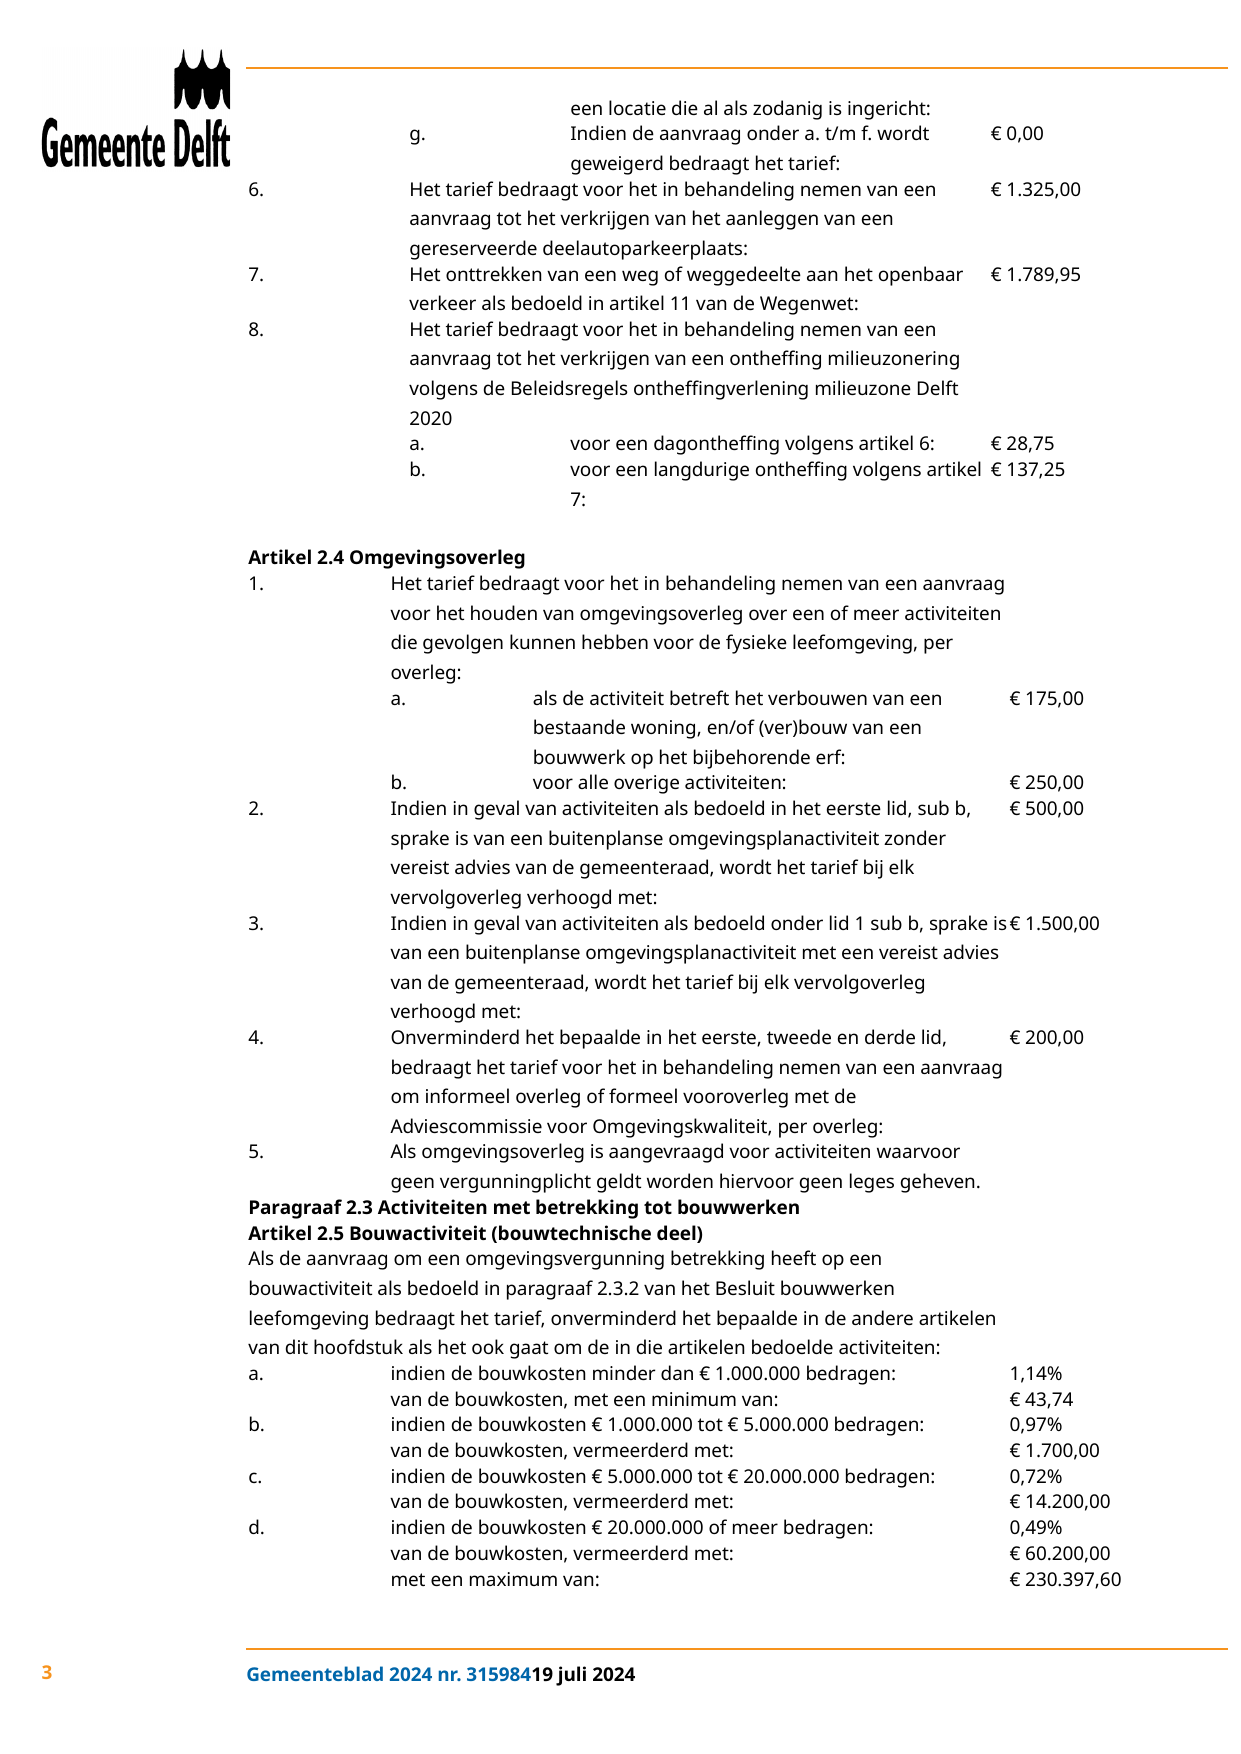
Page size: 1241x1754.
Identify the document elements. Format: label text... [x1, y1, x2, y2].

table_cell [1009, 1246, 1152, 1360]
table_cell 2. [248, 795, 390, 910]
table_cell € 230.397,60 [1009, 1566, 1152, 1592]
table_header Artikel 2.4 Omgevingsoverleg [248, 545, 1152, 570]
table_cell € 14.200,00 [1009, 1489, 1152, 1514]
table_cell indien de bouwkosten € 20.000.000 of meer bedragen: [390, 1514, 1009, 1540]
table_cell 5. [248, 1139, 390, 1194]
table_cell voor een dagontheffing volgens artikel 6: [570, 431, 991, 456]
table_cell 8. [248, 316, 409, 431]
table_cell 4. [248, 1024, 390, 1139]
table_cell [248, 456, 409, 512]
table_cell b. [390, 770, 533, 795]
table_cell [991, 316, 1152, 431]
table_cell Indien in geval van activiteiten als bedoeld onder lid 1 sub b, sprake is van een buitenplanse omgevingsplanactiviteit met een vereist advies van de gemeenteraad, wordt het tarief bij elk vervolgoverleg verhoogd met: [390, 910, 1009, 1024]
table_cell € 250,00 [1009, 770, 1152, 795]
table_cell [248, 770, 390, 795]
table_cell van de bouwkosten, vermeerderd met: [390, 1540, 1009, 1566]
table_cell 1,14% [1009, 1360, 1152, 1386]
table_cell € 1.500,00 [1009, 910, 1152, 1024]
table_cell 0,97% [1009, 1411, 1152, 1437]
table_cell b. [409, 456, 570, 512]
table_cell een locatie die al als zodanig is ingericht: [570, 95, 991, 121]
table_cell [248, 95, 409, 121]
table_cell [248, 1437, 390, 1463]
table_cell a. [409, 431, 570, 456]
table_cell € 1.325,00 [991, 176, 1152, 261]
table_cell Artikel 2.5 Bouwactiviteit (bouwtechnische deel) [248, 1220, 1152, 1246]
table_cell [248, 1566, 390, 1592]
table_cell Het tarief bedraagt voor het in behandeling nemen van een aanvraag tot het verkrijgen van een ontheffing milieuzonering volgens de Beleidsregels ontheffingverlening milieuzone Delft 2020 [409, 316, 991, 431]
table_cell € 0,00 [991, 121, 1152, 176]
table_cell Het onttrekken van een weg of weggedeelte aan het openbaar verkeer als bedoeld in artikel 11 van de Wegenwet: [409, 261, 991, 316]
table_cell als de activiteit betreft het verbouwen van een bestaande woning, en/of (ver)bouw van een bouwwerk op het bijbehorende erf: [533, 685, 1009, 769]
table_cell [248, 1489, 390, 1514]
table_cell Het tarief bedraagt voor het in behandeling nemen van een aanvraag tot het verkrijgen van het aanleggen van een gereserveerde deelautoparkeerplaats: [409, 176, 991, 261]
table_cell indien de bouwkosten € 5.000.000 tot € 20.000.000 bedragen: [390, 1463, 1009, 1489]
table_cell 3. [248, 910, 390, 1024]
table_cell € 137,25 [991, 456, 1152, 512]
table_cell [1009, 1139, 1152, 1194]
table_cell c. [248, 1463, 390, 1489]
table_cell van de bouwkosten, vermeerderd met: [390, 1437, 1009, 1463]
table_cell € 43,74 [1009, 1386, 1152, 1411]
table_cell Onverminderd het bepaalde in het eerste, tweede en derde lid, bedraagt het tarief voor het in behandeling nemen van een aanvraag om informeel overleg of formeel vooroverleg met de Adviescommissie voor Omgevingskwaliteit, per overleg: [390, 1024, 1009, 1139]
table_cell [248, 431, 409, 456]
table_cell € 60.200,00 [1009, 1540, 1152, 1566]
table_cell 0,72% [1009, 1463, 1152, 1489]
table_cell [409, 95, 570, 121]
table_cell € 500,00 [1009, 795, 1152, 910]
table_cell a. [390, 685, 533, 769]
table_cell Indien de aanvraag onder a. t/m f. wordt geweigerd bedraagt het tarief: [570, 121, 991, 176]
table_cell Als de aanvraag om een omgevingsvergunning betrekking heeft op een bouwactiviteit als bedoeld in paragraaf 2.3.2 van het Besluit bouwwerken leefomgeving bedraagt het tarief, onverminderd het bepaalde in de andere artikelen van dit hoofdstuk als het ook gaat om de in die artikelen bedoelde activiteiten: [248, 1246, 1009, 1360]
table_cell d. [248, 1514, 390, 1540]
table_cell indien de bouwkosten minder dan € 1.000.000 bedragen: [390, 1360, 1009, 1386]
table_cell van de bouwkosten, met een minimum van: [390, 1386, 1009, 1411]
table_cell [248, 685, 390, 769]
table_cell 6. [248, 176, 409, 261]
table_cell [1009, 570, 1152, 685]
table_cell van de bouwkosten, vermeerderd met: [390, 1489, 1009, 1514]
table_cell 1. [248, 570, 390, 685]
table_cell 0,49% [1009, 1514, 1152, 1540]
table_cell Het tarief bedraagt voor het in behandeling nemen van een aanvraag voor het houden van omgevingsoverleg over een of meer activiteiten die gevolgen kunnen hebben voor de fysieke leefomgeving, per overleg: [390, 570, 1009, 685]
table_cell voor een langdurige ontheffing volgens artikel 7: [570, 456, 991, 512]
picture [41, 47, 231, 172]
table_cell [248, 1386, 390, 1411]
table_cell b. [248, 1411, 390, 1437]
table_cell € 1.700,00 [1009, 1437, 1152, 1463]
table_cell indien de bouwkosten € 1.000.000 tot € 5.000.000 bedragen: [390, 1411, 1009, 1437]
table_cell € 175,00 [1009, 685, 1152, 769]
table_cell a. [248, 1360, 390, 1386]
table_cell 7. [248, 261, 409, 316]
table_cell [991, 95, 1152, 121]
table_cell [248, 1540, 390, 1566]
table_cell g. [409, 121, 570, 176]
table_cell € 28,75 [991, 431, 1152, 456]
table_cell met een maximum van: [390, 1566, 1009, 1592]
table_cell € 1.789,95 [991, 261, 1152, 316]
table_cell [248, 121, 409, 176]
table_cell voor alle overige activiteiten: [533, 770, 1009, 795]
table_cell € 200,00 [1009, 1024, 1152, 1139]
table_cell Paragraaf 2.3 Activiteiten met betrekking tot bouwwerken [248, 1194, 1152, 1220]
table_cell Indien in geval van activiteiten als bedoeld in het eerste lid, sub b, sprake is van een buitenplanse omgevingsplanactiviteit zonder vereist advies van de gemeenteraad, wordt het tarief bij elk vervolgoverleg verhoogd met: [390, 795, 1009, 910]
table_cell Als omgevingsoverleg is aangevraagd voor activiteiten waarvoor geen vergunningplicht geldt worden hiervoor geen leges geheven. [390, 1139, 1009, 1194]
